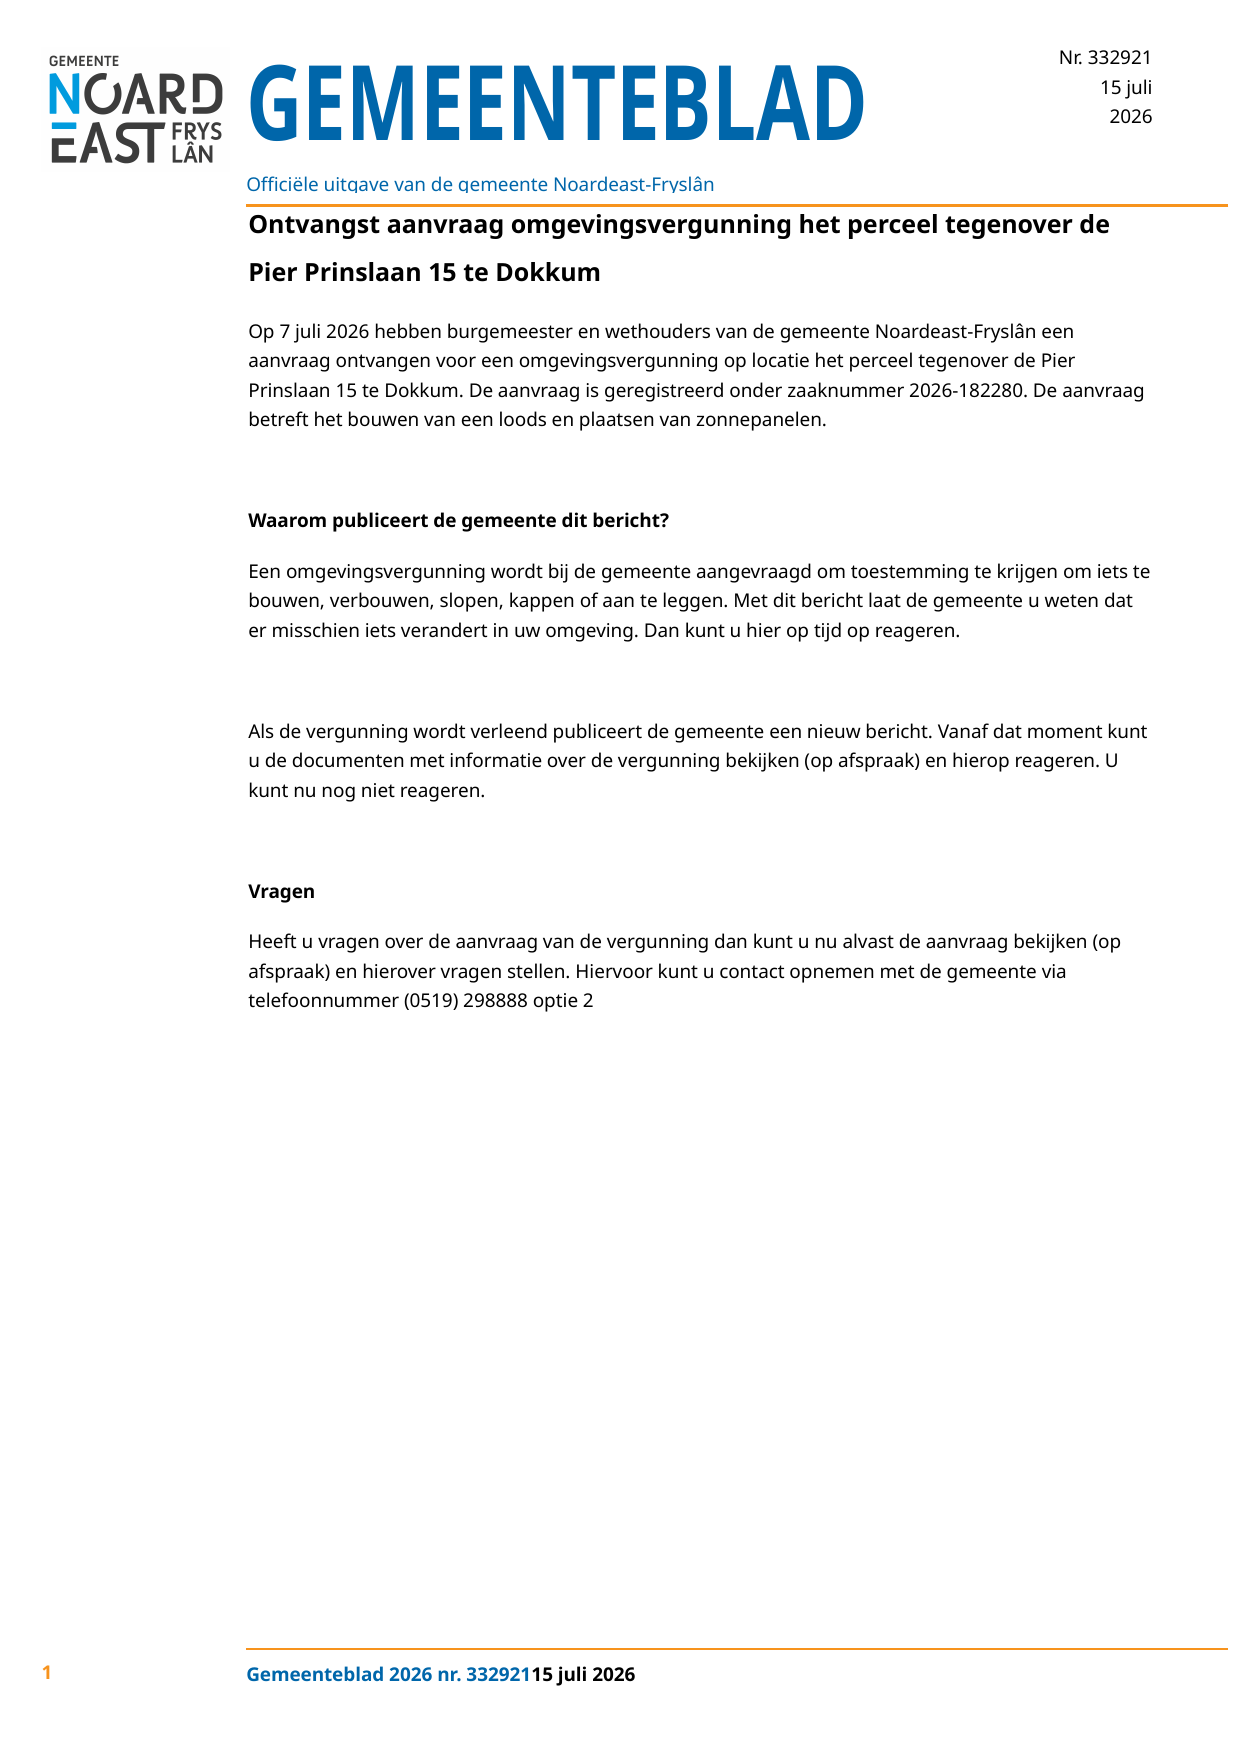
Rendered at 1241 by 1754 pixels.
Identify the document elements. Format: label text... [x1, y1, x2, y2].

text Heeft u vragen over de aanvraag van de vergunning dan kunt u nu alvast de aanvraag bekijken (op afspraak) en hierover vragen stellen. Hiervoor kunt u contact opnemen met de gemeente via telefoonnummer (0519) 298888 optie 2 [248, 928, 1152, 1013]
picture [41, 47, 231, 172]
text Als de vergunning wordt verleend publiceert de gemeente een nieuw bericht. Vanaf dat moment kunt u de documenten met informatie over de vergunning bekijken (op afspraak) en hierop reageren. U kunt nu nog niet reageren. [248, 718, 1152, 803]
text Ontvangst aanvraag omgevingsvergunning het perceel tegenover de Pier Prinslaan 15 te Dokkum [248, 207, 1152, 288]
text Op 7 juli 2026 hebben burgemeester en wethouders van de gemeente Noardeast-Fryslân een aanvraag ontvangen voor een omgevingsvergunning op locatie het perceel tegenover de Pier Prinslaan 15 te Dokkum. De aanvraag is geregistreerd onder zaaknummer 2026-182280. De aanvraag betreft het bouwen van een loods en plaatsen van zonnepanelen. [248, 318, 1152, 432]
text Een omgevingsvergunning wordt bij de gemeente aangevraagd om toestemming te krijgen om iets te bouwen, verbouwen, slopen, kappen of aan te leggen. Met dit bericht laat de gemeente u weten dat er misschien iets verandert in uw omgeving. Dan kunt u hier op tijd op reageren. [248, 558, 1152, 643]
text Vragen [248, 878, 1152, 904]
text Waarom publiceert de gemeente dit bericht? [248, 507, 1152, 533]
